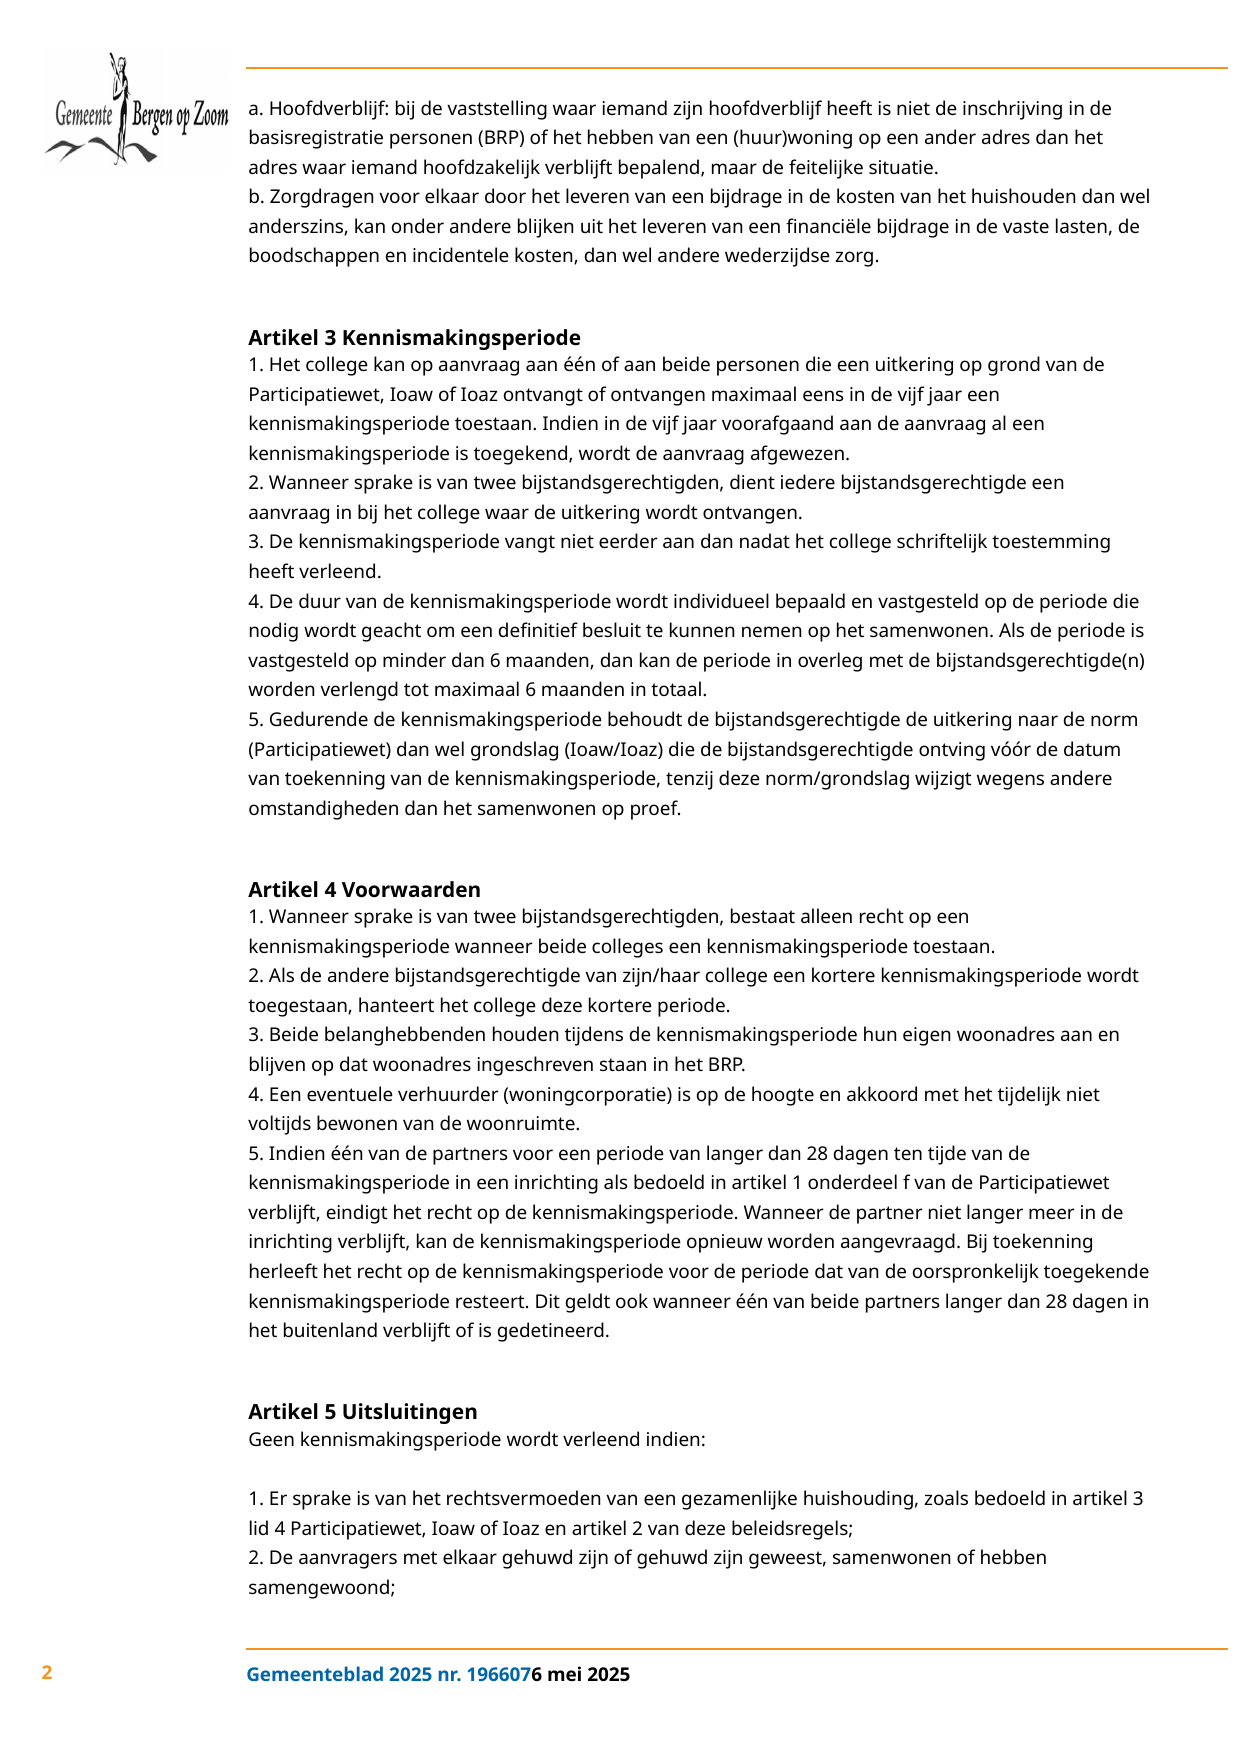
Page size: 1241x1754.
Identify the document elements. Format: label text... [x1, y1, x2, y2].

text 4. Een eventuele verhuurder (woningcorporatie) is op de hoogte en akkoord met het tijdelijk niet voltijds bewonen van de woonruimte. [248, 1081, 1152, 1136]
text 4. De duur van de kennismakingsperiode wordt individueel bepaald en vastgesteld op de periode die nodig wordt geacht om een definitief besluit te kunnen nemen op het samenwonen. Als de periode is vastgesteld op minder dan 6 maanden, dan kan de periode in overleg met de bijstandsgerechtigde(n) worden verlengd tot maximaal 6 maanden in totaal. [248, 588, 1152, 702]
text Geen kennismakingsperiode wordt verleend indien: [248, 1426, 1152, 1452]
text 2. Als de andere bijstandsgerechtigde van zijn/haar college een kortere kennismakingsperiode wordt toegestaan, hanteert het college deze kortere periode. [248, 962, 1152, 1018]
text 1. Wanneer sprake is van twee bijstandsgerechtigden, bestaat alleen recht op een kennismakingsperiode wanneer beide colleges een kennismakingsperiode toestaan. [248, 903, 1152, 959]
text 3. Beide belanghebbenden houden tijdens de kennismakingsperiode hun eigen woonadres aan en blijven op dat woonadres ingeschreven staan in het BRP. [248, 1022, 1152, 1077]
picture [41, 47, 231, 172]
text 5. Indien één van de partners voor een periode van langer dan 28 dagen ten tijde van de kennismakingsperiode in een inrichting als bedoeld in artikel 1 onderdeel f van de Participatiewet verblijft, eindigt het recht op de kennismakingsperiode. Wanneer de partner niet langer meer in de inrichting verblijft, kan de kennismakingsperiode opnieuw worden aangevraagd. Bij toekenning herleeft het recht op de kennismakingsperiode voor de periode dat van de oorspronkelijk toegekende kennismakingsperiode resteert. Dit geldt ook wanneer één van beide partners langer dan 28 dagen in het buitenland verblijft of is gedetineerd. [248, 1140, 1152, 1343]
text Artikel 4 Voorwaarden [248, 875, 1152, 903]
text Artikel 5 Uitsluitingen [248, 1397, 1152, 1426]
text 3. De kennismakingsperiode vangt niet eerder aan dan nadat het college schriftelijk toestemming heeft verleend. [248, 529, 1152, 584]
text 1. Er sprake is van het rechtsvermoeden van een gezamenlijke huishouding, zoals bedoeld in artikel 3 lid 4 Participatiewet, Ioaw of Ioaz en artikel 2 van deze beleidsregels; [248, 1485, 1152, 1540]
text 2. Wanneer sprake is van twee bijstandsgerechtigden, dient iedere bijstandsgerechtigde een aanvraag in bij het college waar de uitkering wordt ontvangen. [248, 469, 1152, 525]
text a. Hoofdverblijf: bij de vaststelling waar iemand zijn hoofdverblijf heeft is niet de inschrijving in de basisregistratie personen (BRP) of het hebben van een (huur)woning op een ander adres dan het adres waar iemand hoofdzakelijk verblijft bepalend, maar de feitelijke situatie. [248, 95, 1152, 180]
text 5. Gedurende de kennismakingsperiode behoudt de bijstandsgerechtigde de uitkering naar de norm (Participatiewet) dan wel grondslag (Ioaw/Ioaz) die de bijstandsgerechtigde ontving vóór de datum van toekenning van de kennismakingsperiode, tenzij deze norm/grondslag wijzigt wegens andere omstandigheden dan het samenwonen op proef. [248, 706, 1152, 821]
text b. Zorgdragen voor elkaar door het leveren van een bijdrage in de kosten van het huishouden dan wel anderszins, kan onder andere blijken uit het leveren van een financiële bijdrage in de vaste lasten, de boodschappen en incidentele kosten, dan wel andere wederzijdse zorg. [248, 183, 1152, 268]
text 1. Het college kan op aanvraag aan één of aan beide personen die een uitkering op grond van de Participatiewet, Ioaw of Ioaz ontvangt of ontvangen maximaal eens in de vijf jaar een kennismakingsperiode toestaan. Indien in de vijf jaar voorafgaand aan de aanvraag al een kennismakingsperiode is toegekend, wordt de aanvraag afgewezen. [248, 351, 1152, 466]
text 2. De aanvragers met elkaar gehuwd zijn of gehuwd zijn geweest, samenwonen of hebben samengewoond; [248, 1544, 1152, 1599]
text Artikel 3 Kennismakingsperiode [248, 323, 1152, 351]
